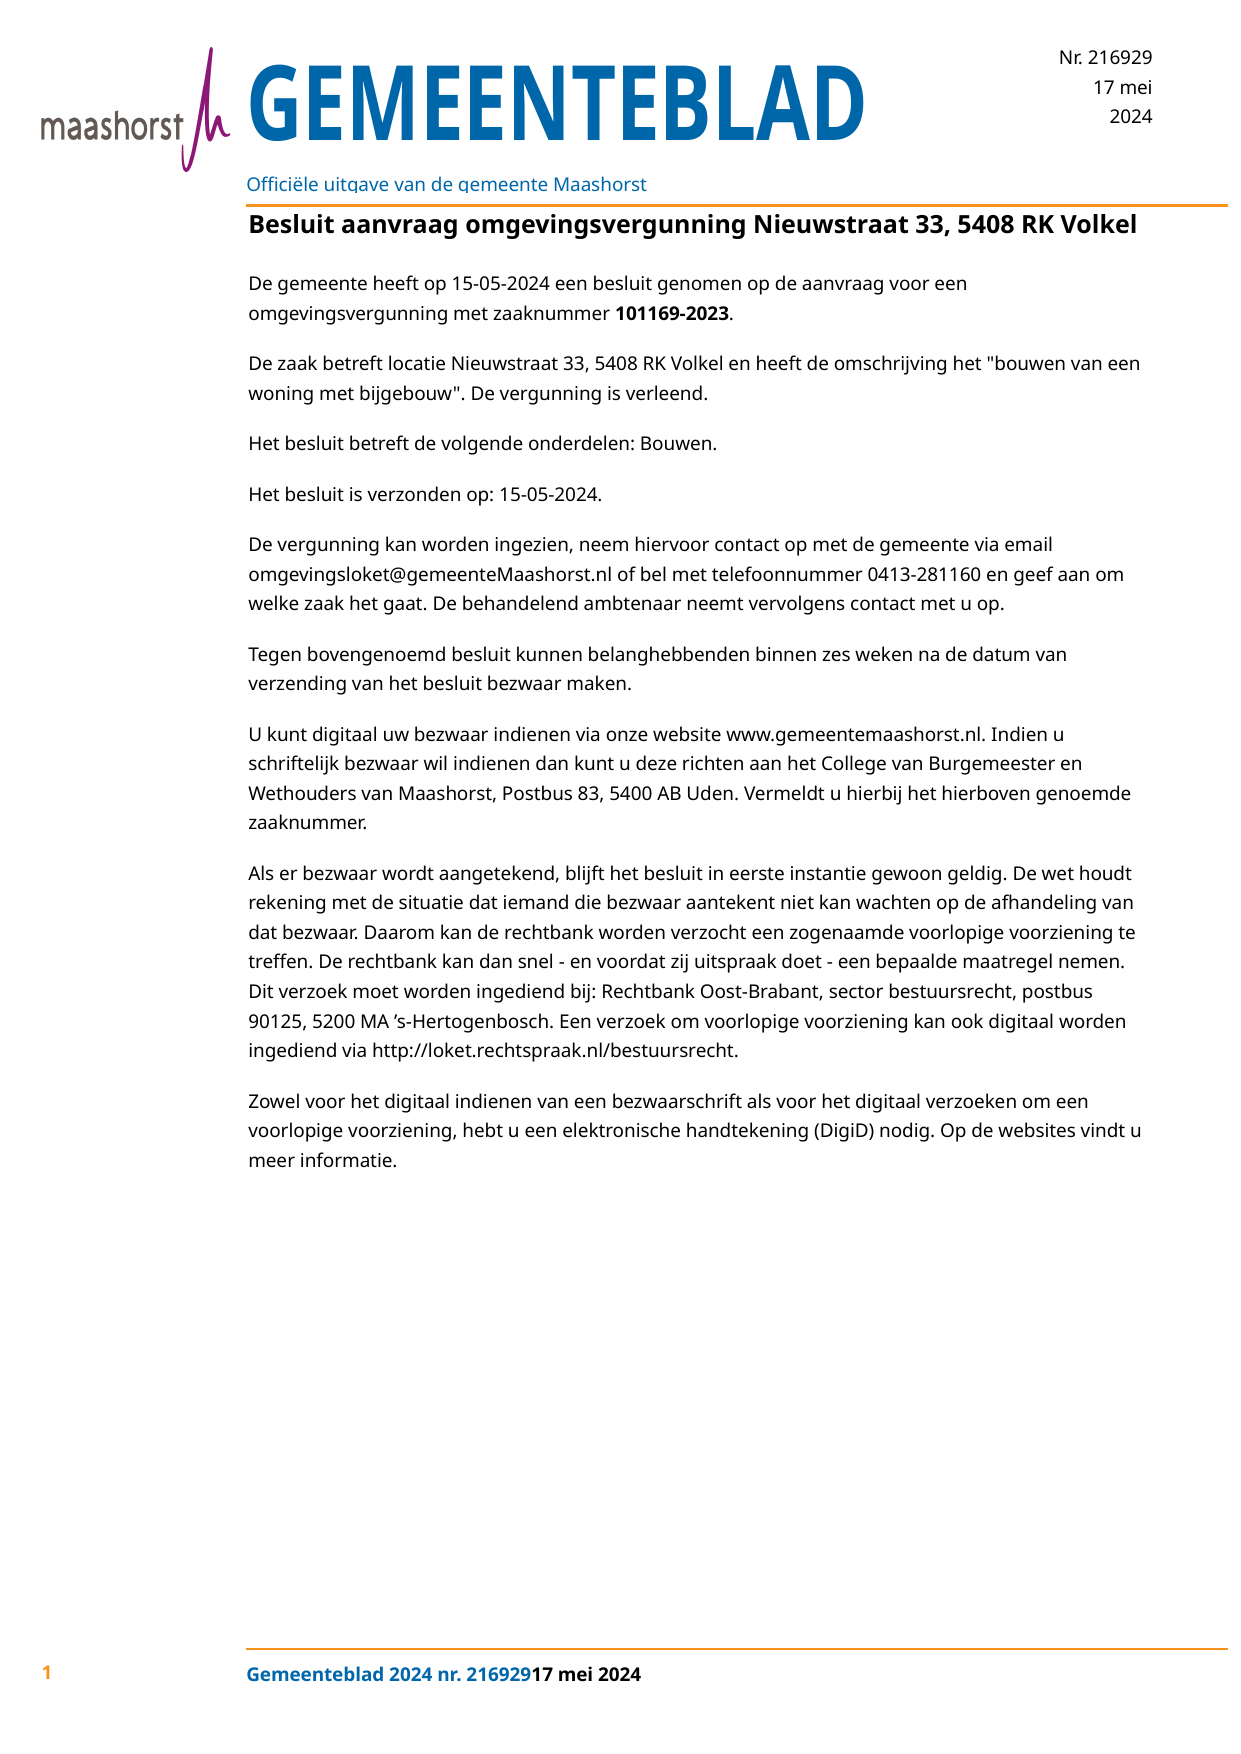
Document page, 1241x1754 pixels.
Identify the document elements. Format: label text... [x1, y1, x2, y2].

text Het besluit is verzonden op: 15-05-2024. [248, 481, 1152, 506]
text U kunt digitaal uw bezwaar indienen via onze website www.gemeentemaashorst.nl. Indien u schriftelijk bezwaar wil indienen dan kunt u deze richten aan het College van Burgemeester en Wethouders van Maashorst, Postbus 83, 5400 AB Uden. Vermeldt u hierbij het hierboven genoemde zaaknummer. [248, 721, 1152, 835]
text Tegen bovengenoemd besluit kunnen belanghebbenden binnen zes weken na de datum van verzending van het besluit bezwaar maken. [248, 641, 1152, 696]
text Als er bezwaar wordt aangetekend, blijft het besluit in eerste instantie gewoon geldig. De wet houdt rekening met de situatie dat iemand die bezwaar aantekent niet kan wachten op de afhandeling van dat bezwaar. Daarom kan de rechtbank worden verzocht een zogenaamde voorlopige voorziening te treffen. De rechtbank kan dan snel - en voordat zij uitspraak doet - een bepaalde maatregel nemen. Dit verzoek moet worden ingediend bij: Rechtbank Oost-Brabant, sector bestuursrecht, postbus 90125, 5200 MA ’s-Hertogenbosch. Een verzoek om voorlopige voorziening kan ook digitaal worden ingediend via http://loket.rechtspraak.nl/bestuursrecht. [248, 860, 1152, 1063]
text De vergunning kan worden ingezien, neem hiervoor contact op met de gemeente via email omgevingsloket@gemeenteMaashorst.nl of bel met telefoonnummer 0413-281160 en geef aan om welke zaak het gaat. De behandelend ambtenaar neemt vervolgens contact met u op. [248, 531, 1152, 616]
text De zaak betreft locatie Nieuwstraat 33, 5408 RK Volkel en heeft de omschrijving het "bouwen van een woning met bijgebouw". De vergunning is verleend. [248, 350, 1152, 406]
text Zowel voor het digitaal indienen van een bezwaarschrift als voor het digitaal verzoeken om een voorlopige voorziening, hebt u een elektronische handtekening (DigiD) nodig. Op de websites vindt u meer informatie. [248, 1088, 1152, 1173]
text Het besluit betreft de volgende onderdelen: Bouwen. [248, 430, 1152, 456]
text Besluit aanvraag omgevingsvergunning Nieuwstraat 33, 5408 RK Volkel [248, 207, 1152, 241]
picture [41, 47, 231, 172]
text De gemeente heeft op 15-05-2024 een besluit genomen op de aanvraag voor een omgevingsvergunning met zaaknummer 101169-2023. [248, 270, 1152, 326]
